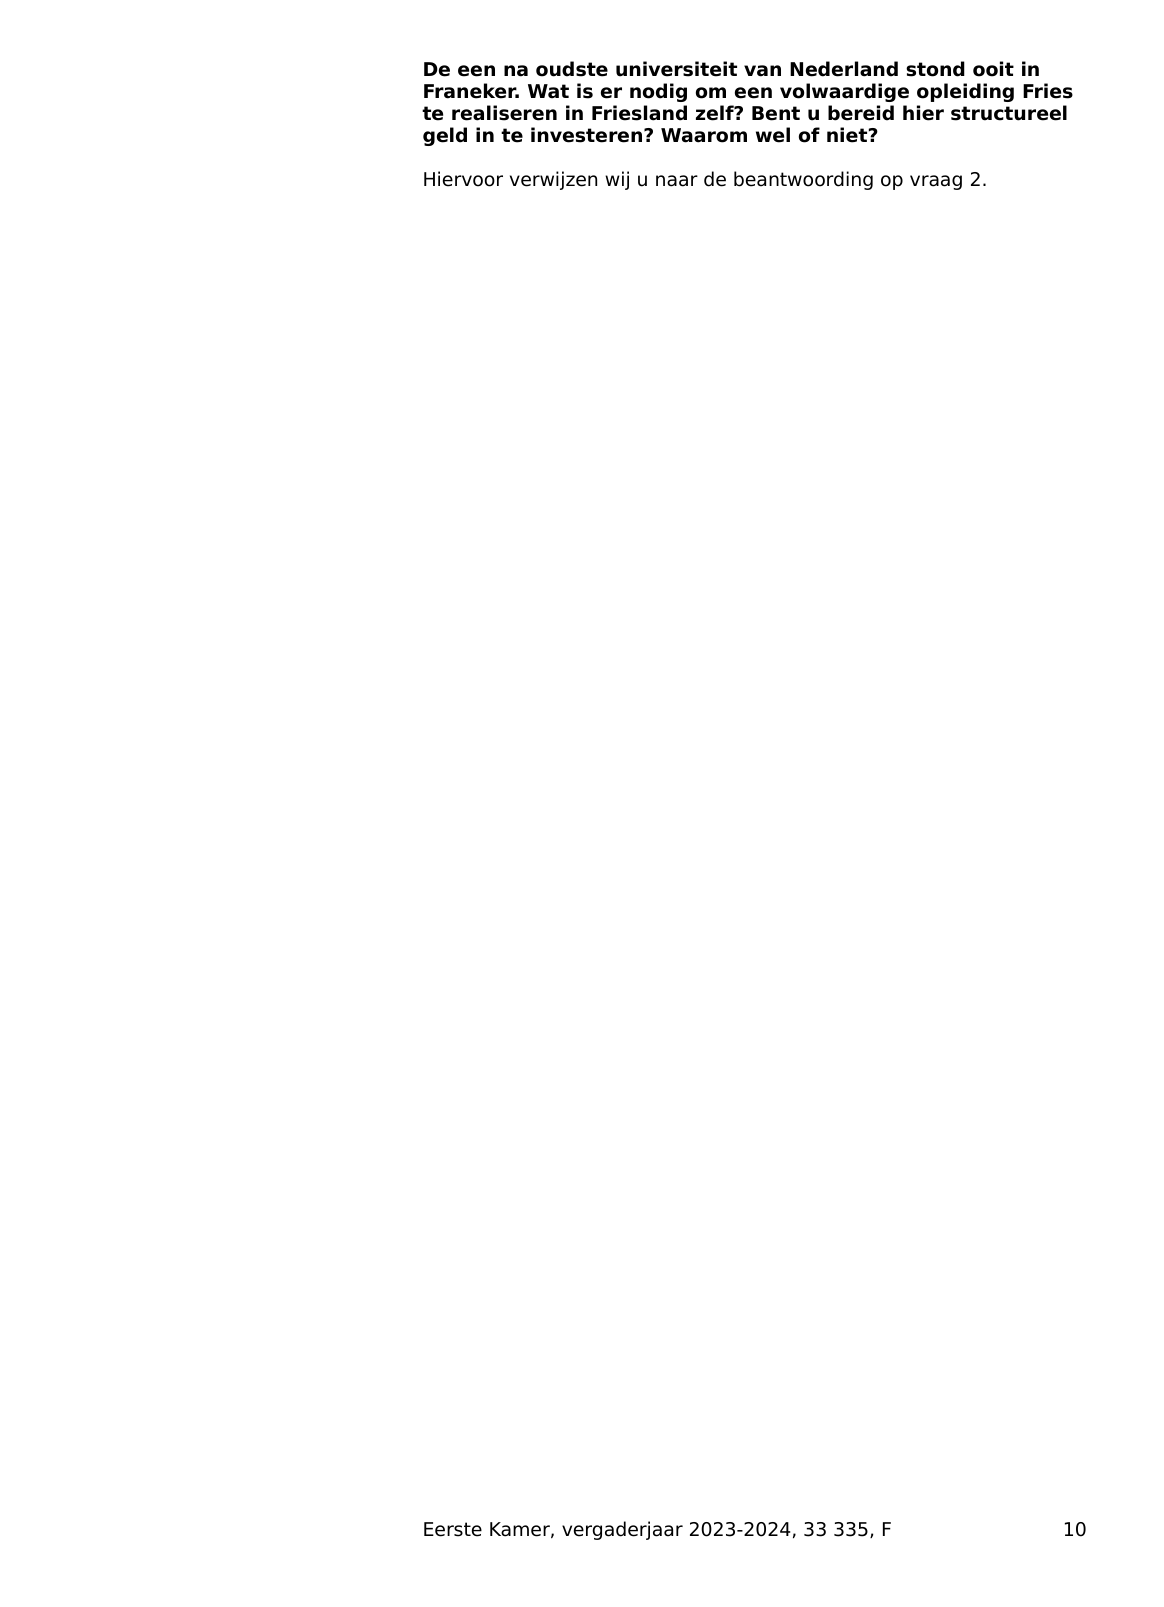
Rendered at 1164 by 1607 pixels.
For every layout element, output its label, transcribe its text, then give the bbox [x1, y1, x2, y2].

text Hiervoor verwijzen wij u naar de beantwoording op vraag 2. [422, 169, 1087, 191]
text De een na oudste universiteit van Nederland stond ooit in Franeker. Wat is er nodig om een volwaardige opleiding Fries te realiseren in Friesland zelf? Bent u bereid hier structureel geld in te investeren? Waarom wel of niet? [422, 59, 1087, 147]
